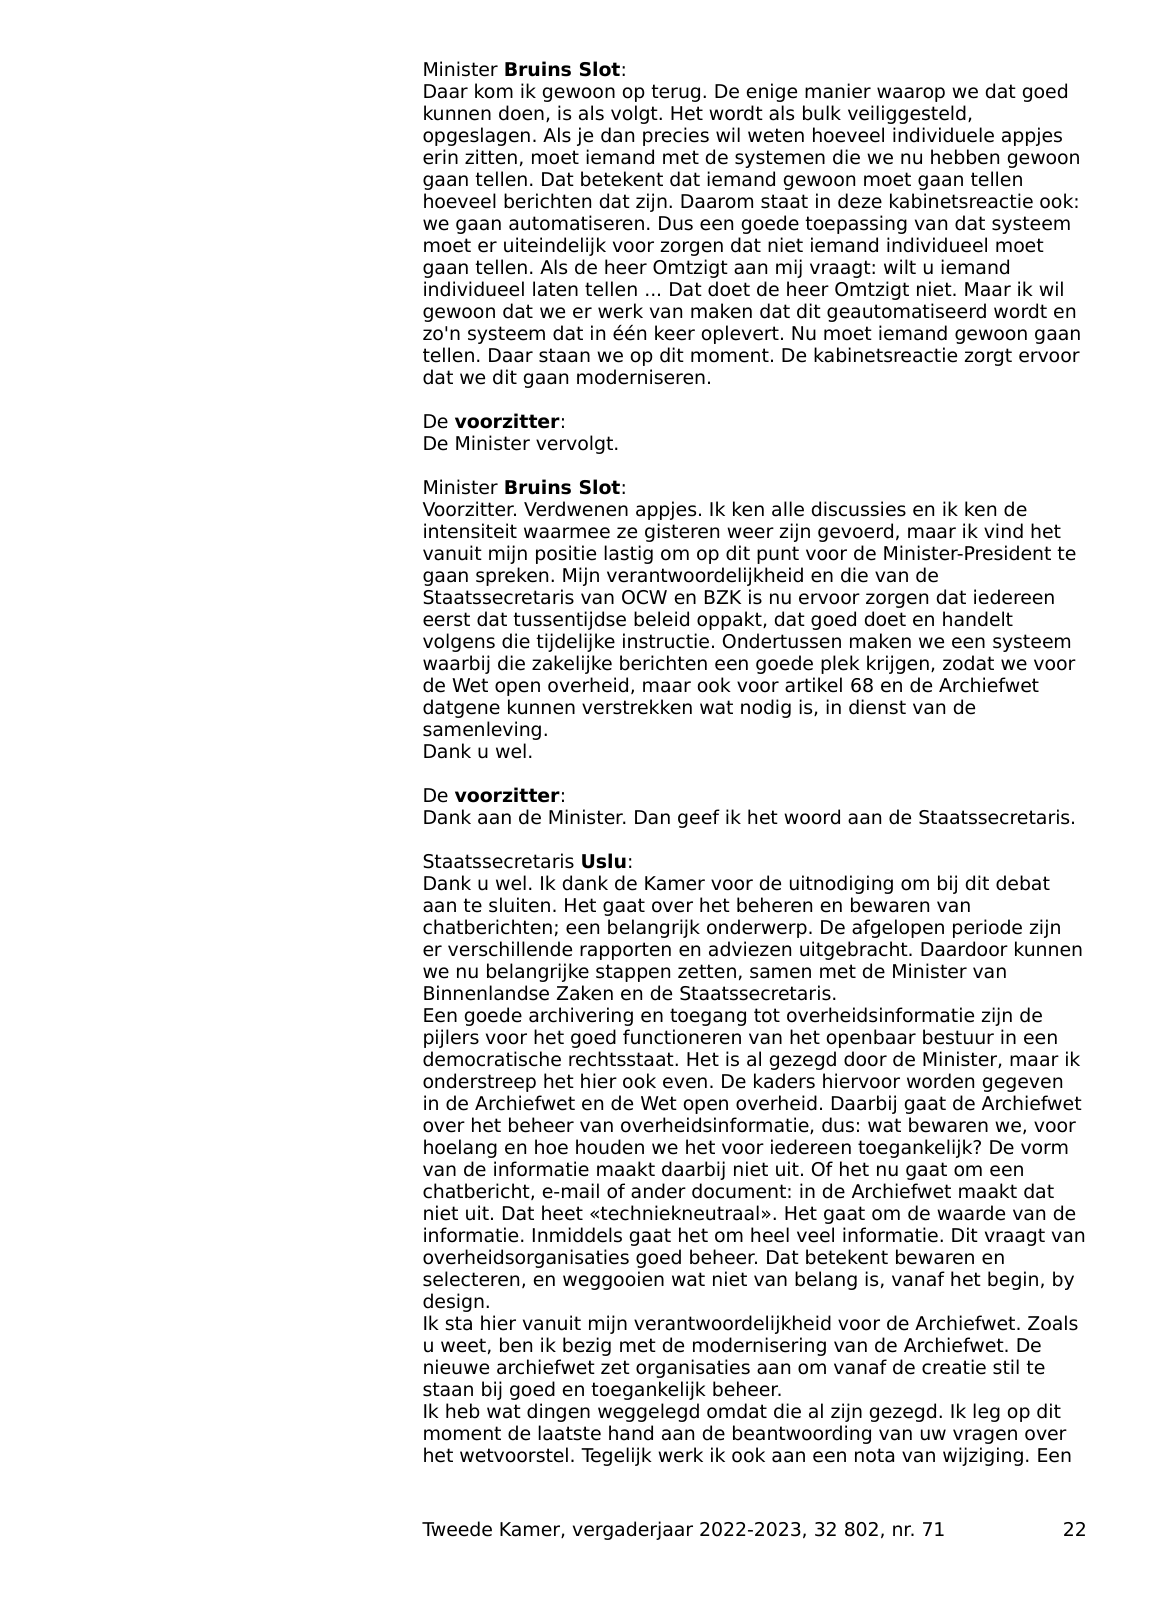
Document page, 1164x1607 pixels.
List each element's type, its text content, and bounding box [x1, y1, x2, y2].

text Daar kom ik gewoon op terug. De enige manier waarop we dat goed kunnen doen, is als volgt. Het wordt als bulk veiliggesteld, opgeslagen. Als je dan precies wil weten hoeveel individuele appjes erin zitten, moet iemand met de systemen die we nu hebben gewoon gaan tellen. Dat betekent dat iemand gewoon moet gaan tellen hoeveel berichten dat zijn. Daarom staat in deze kabinetsreactie ook: we gaan automatiseren. Dus een goede toepassing van dat systeem moet er uiteindelijk voor zorgen dat niet iemand individueel moet gaan tellen. Als de heer Omtzigt aan mij vraagt: wilt u iemand individueel laten tellen ... Dat doet de heer Omtzigt niet. Maar ik wil gewoon dat we er werk van maken dat dit geautomatiseerd wordt en zo'n systeem dat in één keer oplevert. Nu moet iemand gewoon gaan tellen. Daar staan we op dit moment. De kabinetsreactie zorgt ervoor dat we dit gaan moderniseren. [422, 81, 1087, 389]
text Minister Bruins Slot: [422, 59, 1087, 81]
text Ik heb wat dingen weggelegd omdat die al zijn gezegd. Ik leg op dit moment de laatste hand aan de beantwoording van uw vragen over het wetvoorstel. Tegelijk werk ik ook aan een nota van wijziging. Een [422, 1401, 1087, 1467]
text Dank u wel. Ik dank de Kamer voor de uitnodiging om bij dit debat aan te sluiten. Het gaat over het beheren en bewaren van chatberichten; een belangrijk onderwerp. De afgelopen periode zijn er verschillende rapporten en adviezen uitgebracht. Daardoor kunnen we nu belangrijke stappen zetten, samen met de Minister van Binnenlandse Zaken en de Staatssecretaris. [422, 873, 1087, 1005]
text De voorzitter: [422, 785, 1087, 807]
text Minister Bruins Slot: [422, 477, 1087, 499]
text Ik sta hier vanuit mijn verantwoordelijkheid voor de Archiefwet. Zoals u weet, ben ik bezig met de modernisering van de Archiefwet. De nieuwe archiefwet zet organisaties aan om vanaf de creatie stil te staan bij goed en toegankelijk beheer. [422, 1313, 1087, 1401]
text Voorzitter. Verdwenen appjes. Ik ken alle discussies en ik ken de intensiteit waarmee ze gisteren weer zijn gevoerd, maar ik vind het vanuit mijn positie lastig om op dit punt voor de Minister-President te gaan spreken. Mijn verantwoordelijkheid en die van de Staatssecretaris van OCW en BZK is nu ervoor zorgen dat iedereen eerst dat tussentijdse beleid oppakt, dat goed doet en handelt volgens die tijdelijke instructie. Ondertussen maken we een systeem waarbij die zakelijke berichten een goede plek krijgen, zodat we voor de Wet open overheid, maar ook voor artikel 68 en de Archiefwet datgene kunnen verstrekken wat nodig is, in dienst van de samenleving. [422, 499, 1087, 741]
text De voorzitter: [422, 411, 1087, 433]
text Een goede archivering en toegang tot overheidsinformatie zijn de pijlers voor het goed functioneren van het openbaar bestuur in een democratische rechtsstaat. Het is al gezegd door de Minister, maar ik onderstreep het hier ook even. De kaders hiervoor worden gegeven in de Archiefwet en de Wet open overheid. Daarbij gaat de Archiefwet over het beheer van overheidsinformatie, dus: wat bewaren we, voor hoelang en hoe houden we het voor iedereen toegankelijk? De vorm van de informatie maakt daarbij niet uit. Of het nu gaat om een chatbericht, e-mail of ander document: in de Archiefwet maakt dat niet uit. Dat heet «techniekneutraal». Het gaat om de waarde van de informatie. Inmiddels gaat het om heel veel informatie. Dit vraagt van overheidsorganisaties goed beheer. Dat betekent bewaren en selecteren, en weggooien wat niet van belang is, vanaf het begin, by design. [422, 1005, 1087, 1313]
text De Minister vervolgt. [422, 433, 1087, 455]
text Dank aan de Minister. Dan geef ik het woord aan de Staatssecretaris. [422, 807, 1087, 829]
text Staatssecretaris Uslu: [422, 851, 1087, 873]
text Dank u wel. [422, 741, 1087, 763]
